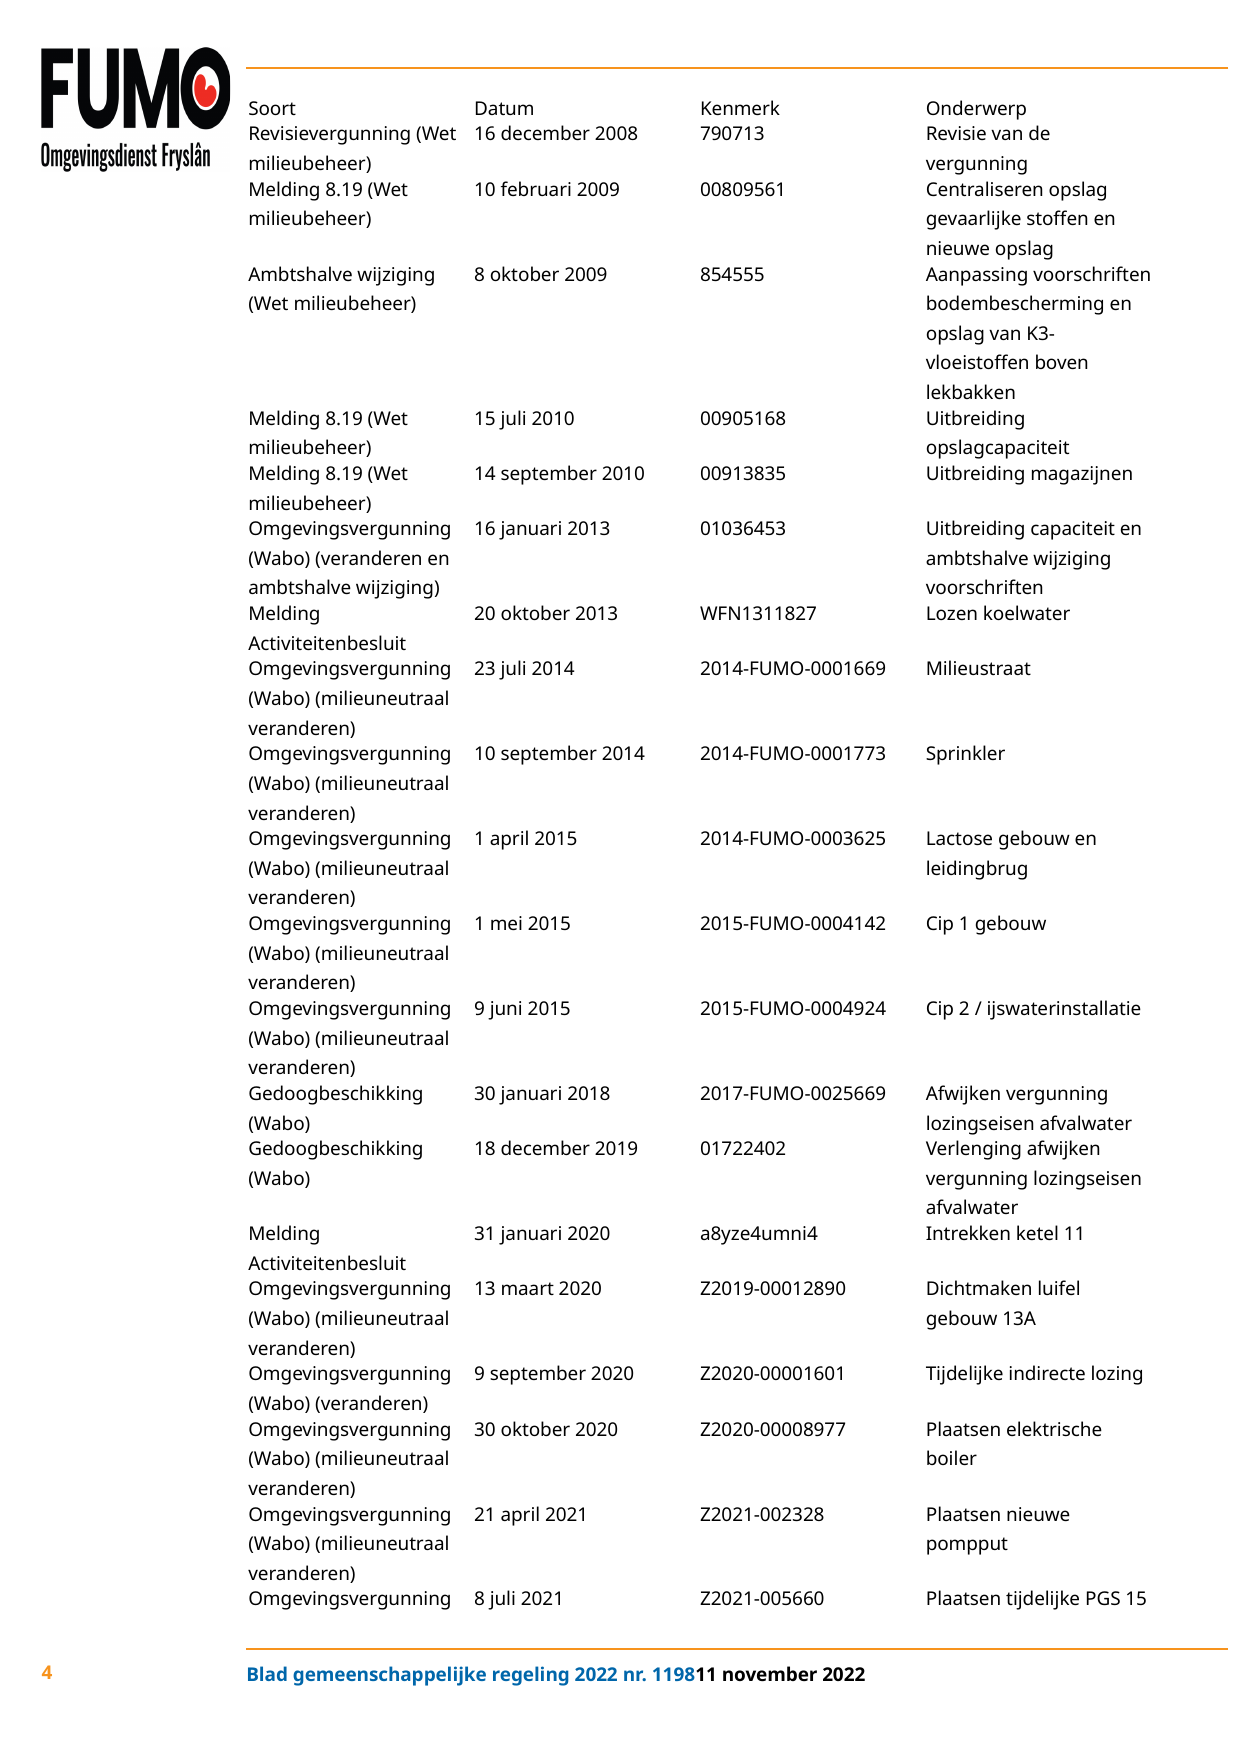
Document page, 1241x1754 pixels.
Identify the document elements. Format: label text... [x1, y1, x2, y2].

table_cell Omgevingsvergunning (Wabo) (veranderen en ambtshalve wijziging) [248, 515, 474, 600]
table_cell 790713 [700, 121, 926, 176]
table_cell Omgevingsvergunning (Wabo) (milieuneutraal veranderen) [248, 1276, 474, 1361]
table_cell Omgevingsvergunning (Wabo) (milieuneutraal veranderen) [248, 995, 474, 1080]
table_cell Z2020-00008977 [700, 1416, 926, 1501]
table_cell 18 december 2019 [474, 1135, 700, 1220]
table_cell 16 december 2008 [474, 121, 700, 176]
table_cell Aanpassing voorschriften bodembescherming en opslag van K3-vloeistoffen boven lekbakken [926, 261, 1152, 405]
table_cell 15 juli 2010 [474, 405, 700, 460]
table_cell Z2019-00012890 [700, 1276, 926, 1361]
table_cell Melding Activiteitenbesluit [248, 600, 474, 656]
table_cell Omgevingsvergunning (Wabo) (milieuneutraal veranderen) [248, 825, 474, 910]
table_cell Z2021-005660 [700, 1586, 926, 1611]
picture [41, 47, 231, 172]
table_cell 2015-FUMO-0004924 [700, 995, 926, 1080]
table_cell Cip 2 / ijswaterinstallatie [926, 995, 1152, 1080]
table_cell Melding 8.19 (Wet milieubeheer) [248, 176, 474, 261]
table_cell 2015-FUMO-0004142 [700, 910, 926, 995]
table_cell 14 september 2010 [474, 460, 700, 515]
table_cell Z2021-002328 [700, 1501, 926, 1586]
table_cell 9 september 2020 [474, 1361, 700, 1416]
table_cell 30 januari 2018 [474, 1080, 700, 1135]
table_cell Plaatsen nieuwe pompput [926, 1501, 1152, 1586]
table_cell 31 januari 2020 [474, 1220, 700, 1276]
table_cell Gedoogbeschikking (Wabo) [248, 1080, 474, 1135]
table_cell Lactose gebouw en leidingbrug [926, 825, 1152, 910]
table_header Onderwerp [926, 95, 1152, 121]
table_cell Omgevingsvergunning [248, 1586, 474, 1611]
table_cell Milieustraat [926, 656, 1152, 741]
table_cell Omgevingsvergunning (Wabo) (milieuneutraal veranderen) [248, 910, 474, 995]
table_cell Tijdelijke indirecte lozing [926, 1361, 1152, 1416]
table_cell 1 april 2015 [474, 825, 700, 910]
table_cell Revisie van de vergunning [926, 121, 1152, 176]
table_cell 13 maart 2020 [474, 1276, 700, 1361]
table_cell Plaatsen tijdelijke PGS 15 [926, 1586, 1152, 1611]
table_cell Gedoogbeschikking (Wabo) [248, 1135, 474, 1220]
table_cell Afwijken vergunning lozingseisen afvalwater [926, 1080, 1152, 1135]
table_cell Uitbreiding magazijnen [926, 460, 1152, 515]
table_cell Omgevingsvergunning (Wabo) (veranderen) [248, 1361, 474, 1416]
table_cell Ambtshalve wijziging (Wet milieubeheer) [248, 261, 474, 405]
table_cell 00913835 [700, 460, 926, 515]
table_cell Intrekken ketel 11 [926, 1220, 1152, 1276]
table_cell Sprinkler [926, 741, 1152, 825]
table_cell Centraliseren opslag gevaarlijke stoffen en nieuwe opslag [926, 176, 1152, 261]
table_cell Revisievergunning (Wet milieubeheer) [248, 121, 474, 176]
table_cell Omgevingsvergunning (Wabo) (milieuneutraal veranderen) [248, 741, 474, 825]
table_cell Melding Activiteitenbesluit [248, 1220, 474, 1276]
table_cell 16 januari 2013 [474, 515, 700, 600]
table_cell 23 juli 2014 [474, 656, 700, 741]
table_cell WFN1311827 [700, 600, 926, 656]
table_cell 2014-FUMO-0003625 [700, 825, 926, 910]
table_cell Melding 8.19 (Wet milieubeheer) [248, 405, 474, 460]
table_cell 21 april 2021 [474, 1501, 700, 1586]
table_cell Dichtmaken luifel gebouw 13A [926, 1276, 1152, 1361]
table_cell 00905168 [700, 405, 926, 460]
table_cell 20 oktober 2013 [474, 600, 700, 656]
table_cell 8 oktober 2009 [474, 261, 700, 405]
table_header Soort [248, 95, 474, 121]
table_cell 10 februari 2009 [474, 176, 700, 261]
table_cell Verlenging afwijken vergunning lozingseisen afvalwater [926, 1135, 1152, 1220]
table_cell Omgevingsvergunning (Wabo) (milieuneutraal veranderen) [248, 1501, 474, 1586]
table_cell Plaatsen elektrische boiler [926, 1416, 1152, 1501]
table_cell Cip 1 gebouw [926, 910, 1152, 995]
table_header Kenmerk [700, 95, 926, 121]
table_cell Melding 8.19 (Wet milieubeheer) [248, 460, 474, 515]
table_header Datum [474, 95, 700, 121]
table_cell 2014-FUMO-0001669 [700, 656, 926, 741]
table_cell 10 september 2014 [474, 741, 700, 825]
table_cell 854555 [700, 261, 926, 405]
table_cell 9 juni 2015 [474, 995, 700, 1080]
table_cell Omgevingsvergunning (Wabo) (milieuneutraal veranderen) [248, 1416, 474, 1501]
table_cell 2017-FUMO-0025669 [700, 1080, 926, 1135]
table_cell Lozen koelwater [926, 600, 1152, 656]
table_cell 30 oktober 2020 [474, 1416, 700, 1501]
table_cell Uitbreiding opslagcapaciteit [926, 405, 1152, 460]
table_cell 00809561 [700, 176, 926, 261]
table_cell 8 juli 2021 [474, 1586, 700, 1611]
table_cell 2014-FUMO-0001773 [700, 741, 926, 825]
table_cell 01722402 [700, 1135, 926, 1220]
table_cell a8yze4umni4 [700, 1220, 926, 1276]
table_cell Z2020-00001601 [700, 1361, 926, 1416]
table_cell 1 mei 2015 [474, 910, 700, 995]
table_cell Omgevingsvergunning (Wabo) (milieuneutraal veranderen) [248, 656, 474, 741]
table_cell 01036453 [700, 515, 926, 600]
table_cell Uitbreiding capaciteit en ambtshalve wijziging voorschriften [926, 515, 1152, 600]
